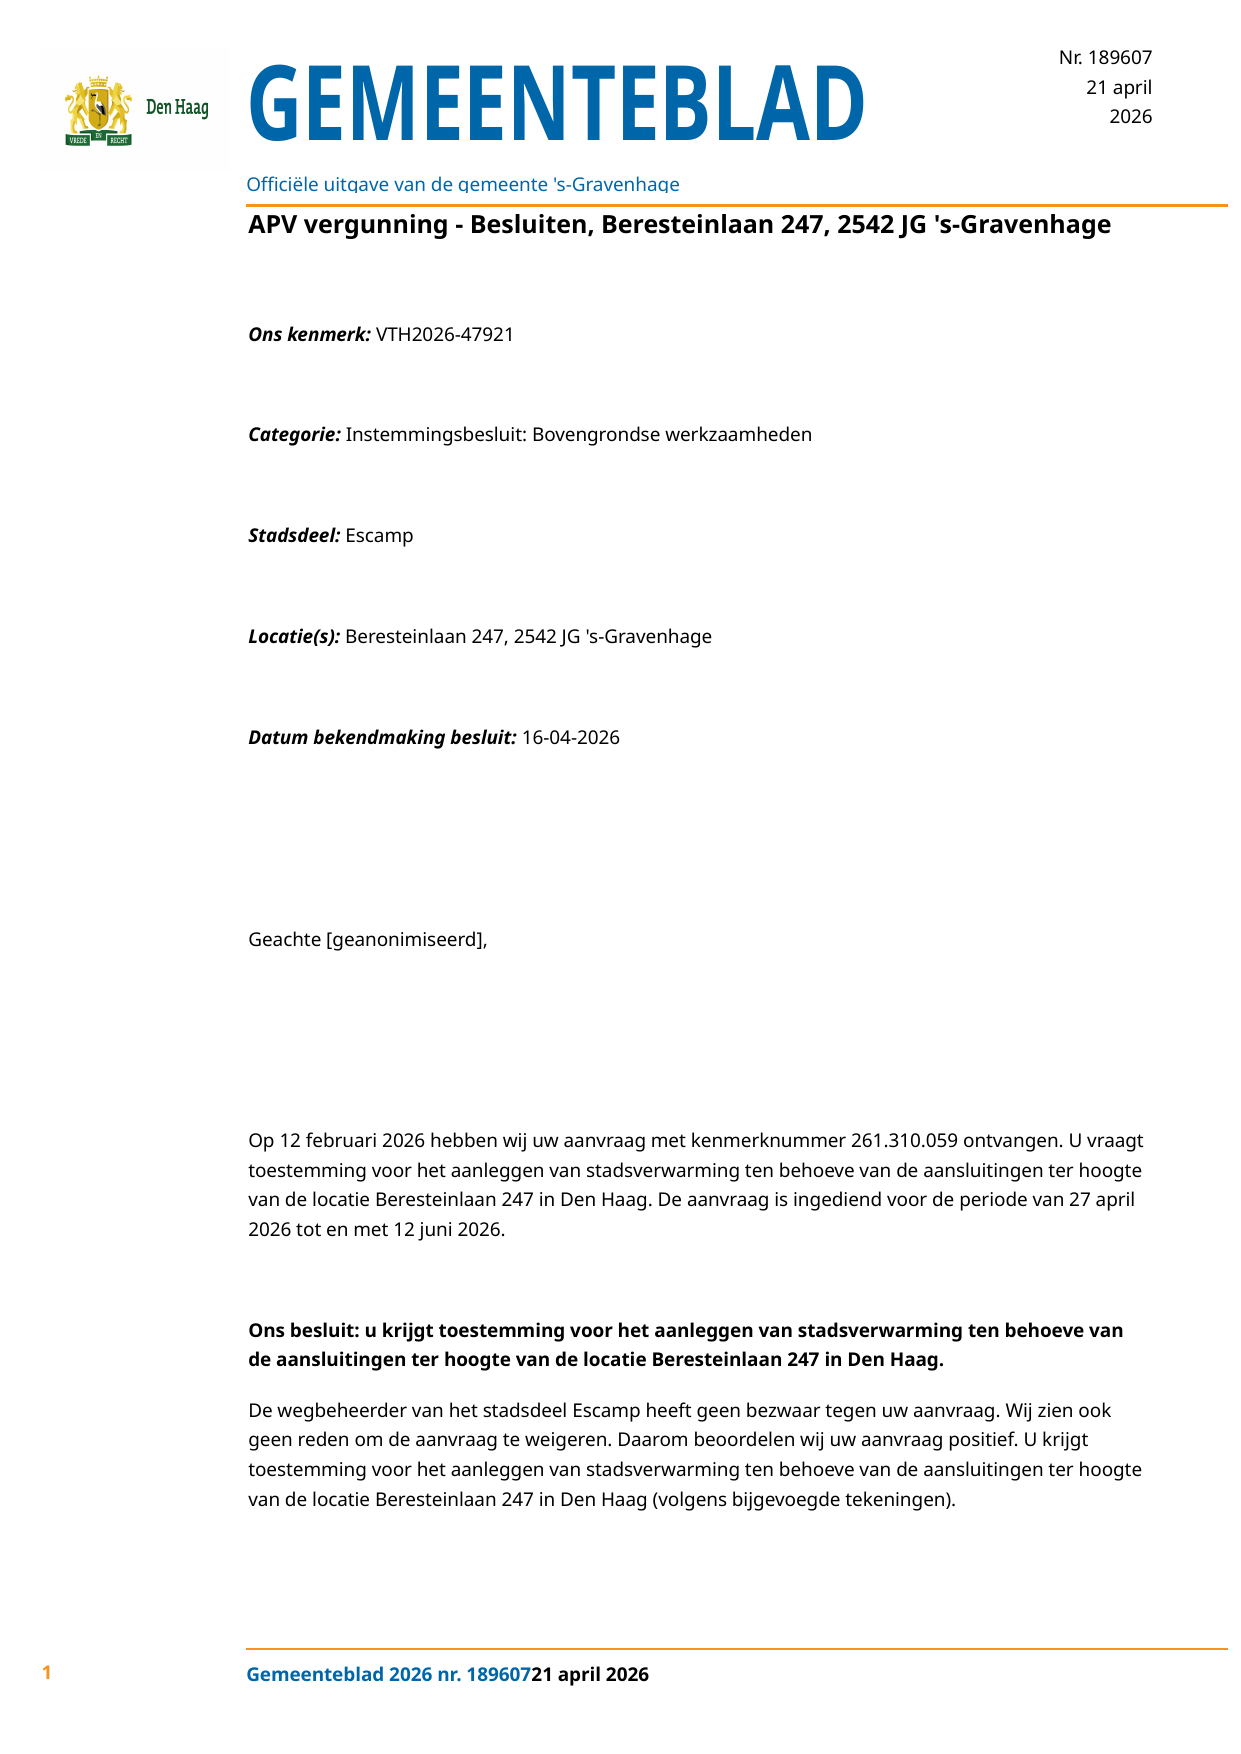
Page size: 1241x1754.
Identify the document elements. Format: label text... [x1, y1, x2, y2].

text Ons kenmerk: VTH2026-47921 [248, 321, 1152, 346]
text Stadsdeel: Escamp [248, 522, 1152, 548]
text Locatie(s): Beresteinlaan 247, 2542 JG 's-Gravenhage [248, 623, 1152, 649]
picture [41, 47, 231, 172]
text APV vergunning - Besluiten, Beresteinlaan 247, 2542 JG 's-Gravenhage [248, 207, 1152, 241]
text Op 12 februari 2026 hebben wij uw aanvraag met kenmerknummer 261.310.059 ontvangen. U vraagt toestemming voor het aanleggen van stadsverwarming ten behoeve van de aansluitingen ter hoogte van de locatie Beresteinlaan 247 in Den Haag. De aanvraag is ingediend voor de periode van 27 april 2026 tot en met 12 juni 2026. [248, 1127, 1152, 1242]
text De wegbeheerder van het stadsdeel Escamp heeft geen bezwaar tegen uw aanvraag. Wij zien ook geen reden om de aanvraag te weigeren. Daarom beoordelen wij uw aanvraag positief. U krijgt toestemming voor het aanleggen van stadsverwarming ten behoeve van de aansluitingen ter hoogte van de locatie Beresteinlaan 247 in Den Haag (volgens bijgevoegde tekeningen). [248, 1397, 1152, 1511]
text Ons besluit: u krijgt toestemming voor het aanleggen van stadsverwarming ten behoeve van de aansluitingen ter hoogte van de locatie Beresteinlaan 247 in Den Haag. [248, 1317, 1152, 1372]
text Datum bekendmaking besluit: 16-04-2026 [248, 724, 1152, 750]
text Categorie: Instemmingsbesluit: Bovengrondse werkzaamheden [248, 422, 1152, 447]
text Geachte [geanonimiseerd], [248, 926, 1152, 951]
